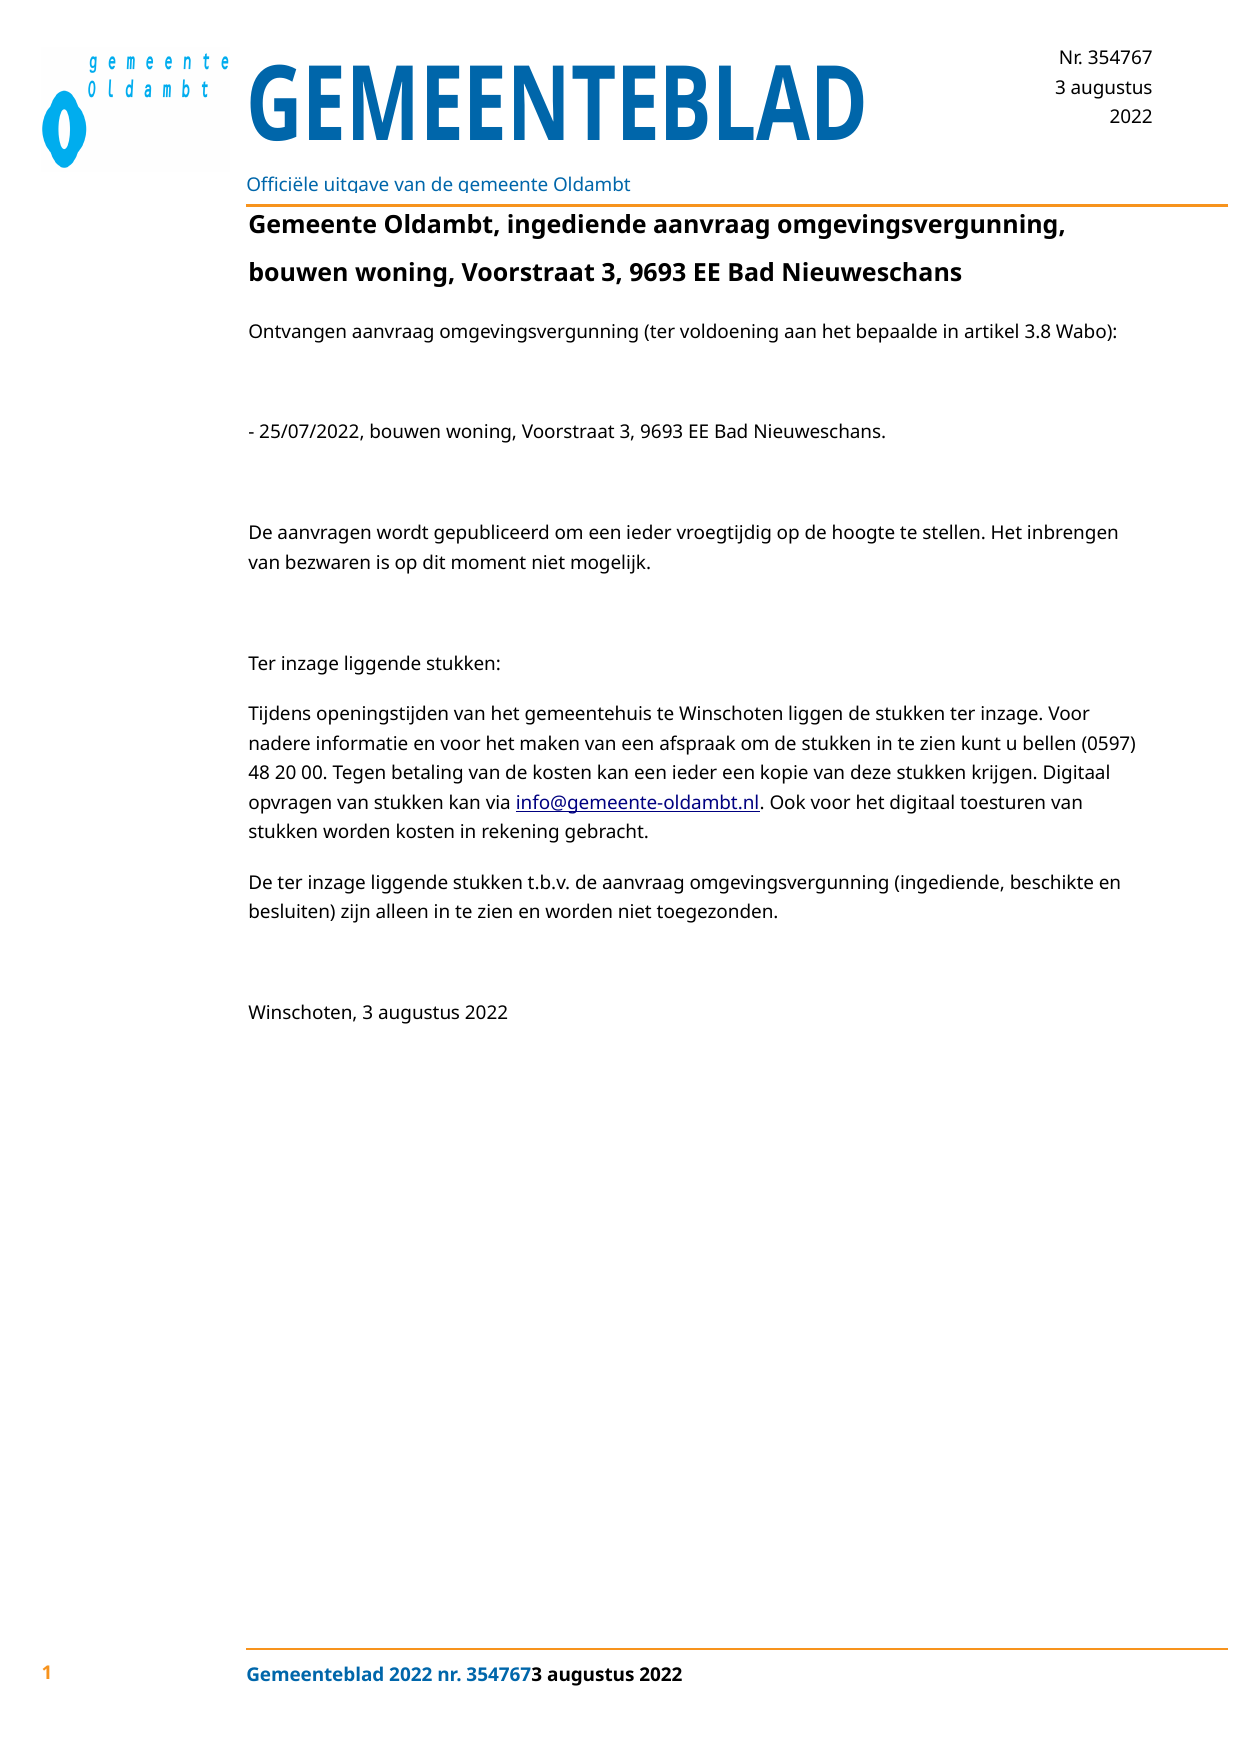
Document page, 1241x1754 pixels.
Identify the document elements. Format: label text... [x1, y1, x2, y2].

text De ter inzage liggende stukken t.b.v. de aanvraag omgevingsvergunning (ingediende, beschikte en besluiten) zijn alleen in te zien en worden niet toegezonden. [248, 869, 1152, 924]
text Ontvangen aanvraag omgevingsvergunning (ter voldoening aan het bepaalde in artikel 3.8 Wabo): [248, 318, 1152, 344]
text Winschoten, 3 augustus 2022 [248, 999, 1152, 1025]
picture [41, 47, 231, 172]
text Tijdens openingstijden van het gemeentehuis te Winschoten liggen de stukken ter inzage. Voor nadere informatie en voor het maken van een afspraak om de stukken in te zien kunt u bellen (0597) 48 20 00. Tegen betaling van de kosten kan een ieder een kopie van deze stukken krijgen. Digitaal opvragen van stukken kan via info@gemeente-oldambt.nl. Ook voor het digitaal toesturen van stukken worden kosten in rekening gebracht. [248, 700, 1152, 844]
text Gemeente Oldambt, ingediende aanvraag omgevingsvergunning, bouwen woning, Voorstraat 3, 9693 EE Bad Nieuweschans [248, 207, 1152, 288]
text De aanvragen wordt gepubliceerd om een ieder vroegtijdig op de hoogte te stellen. Het inbrengen van bezwaren is op dit moment niet mogelijk. [248, 519, 1152, 575]
text Ter inzage liggende stukken: [248, 650, 1152, 676]
text - 25/07/2022, bouwen woning, Voorstraat 3, 9693 EE Bad Nieuweschans. [248, 419, 1152, 444]
